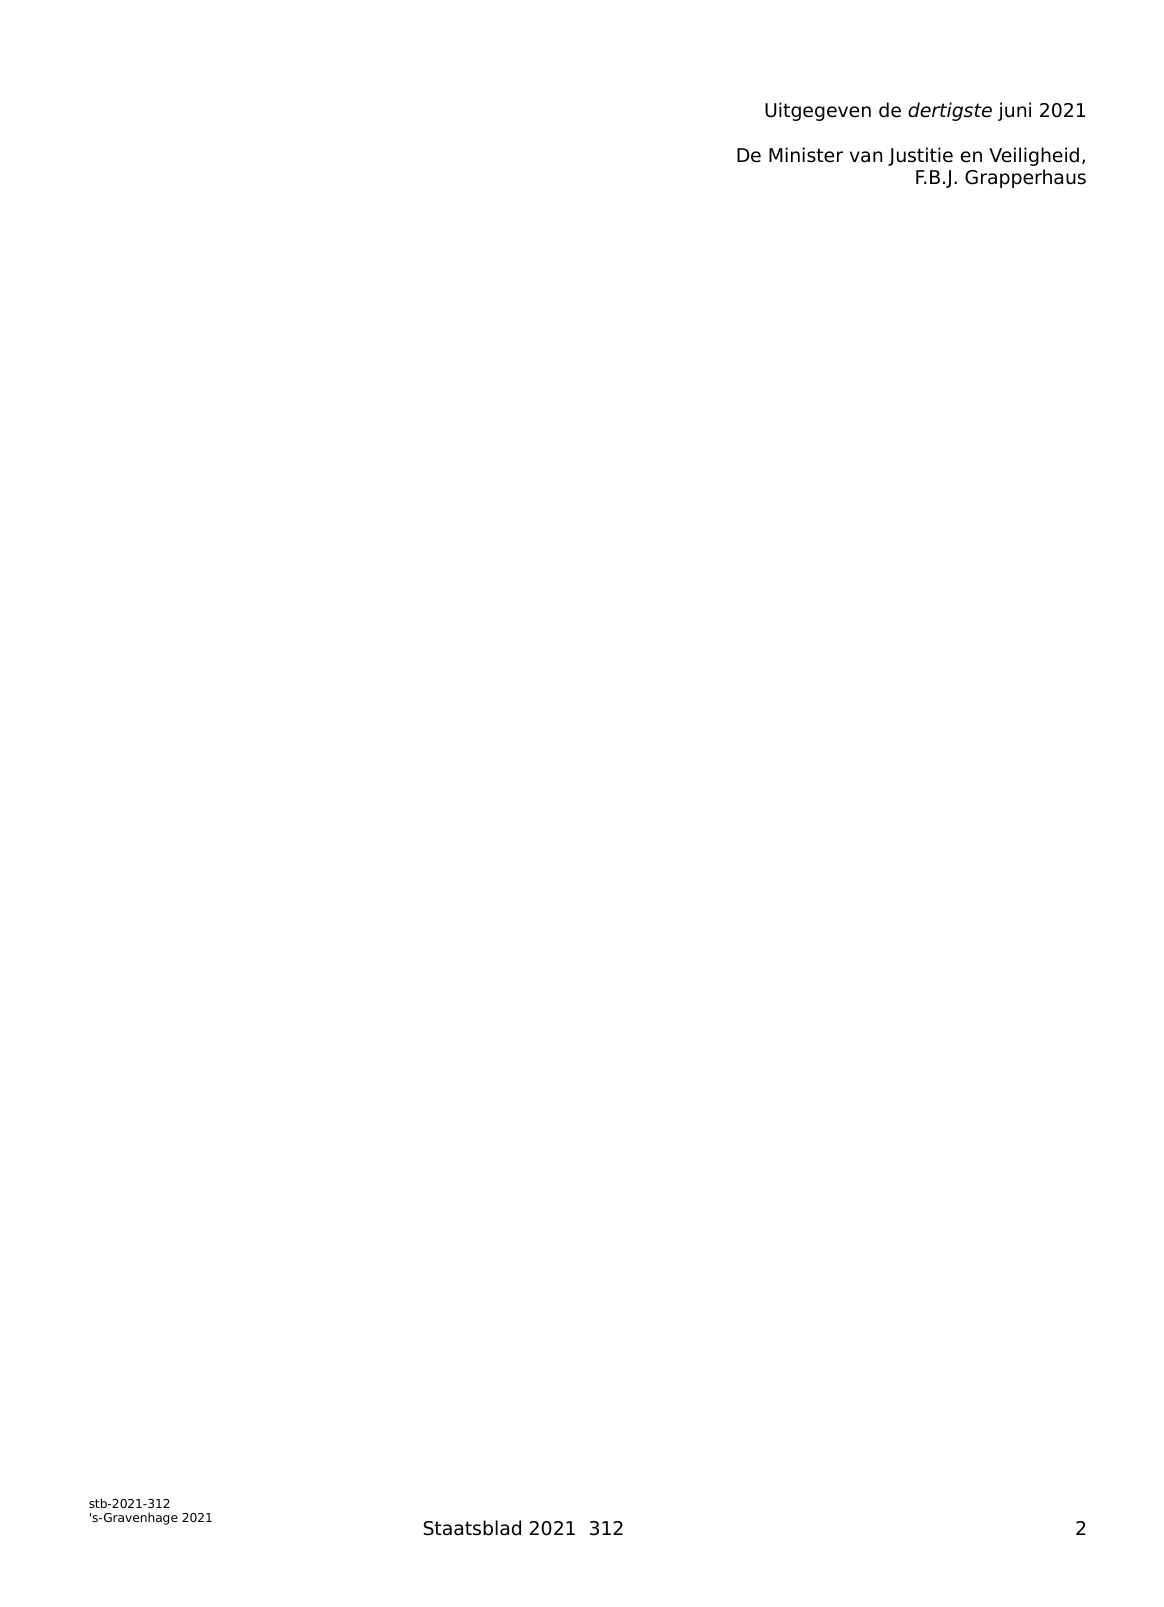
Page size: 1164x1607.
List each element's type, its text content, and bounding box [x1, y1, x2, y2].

text 's-Gravenhage 2021 [88, 1511, 323, 1525]
text De Minister van Justitie en Veiligheid, F.B.J. Grapperhaus [422, 144, 1087, 188]
text Uitgegeven de dertigste juni 2021 [422, 100, 1087, 122]
text stb-2021-312 [88, 1497, 323, 1511]
